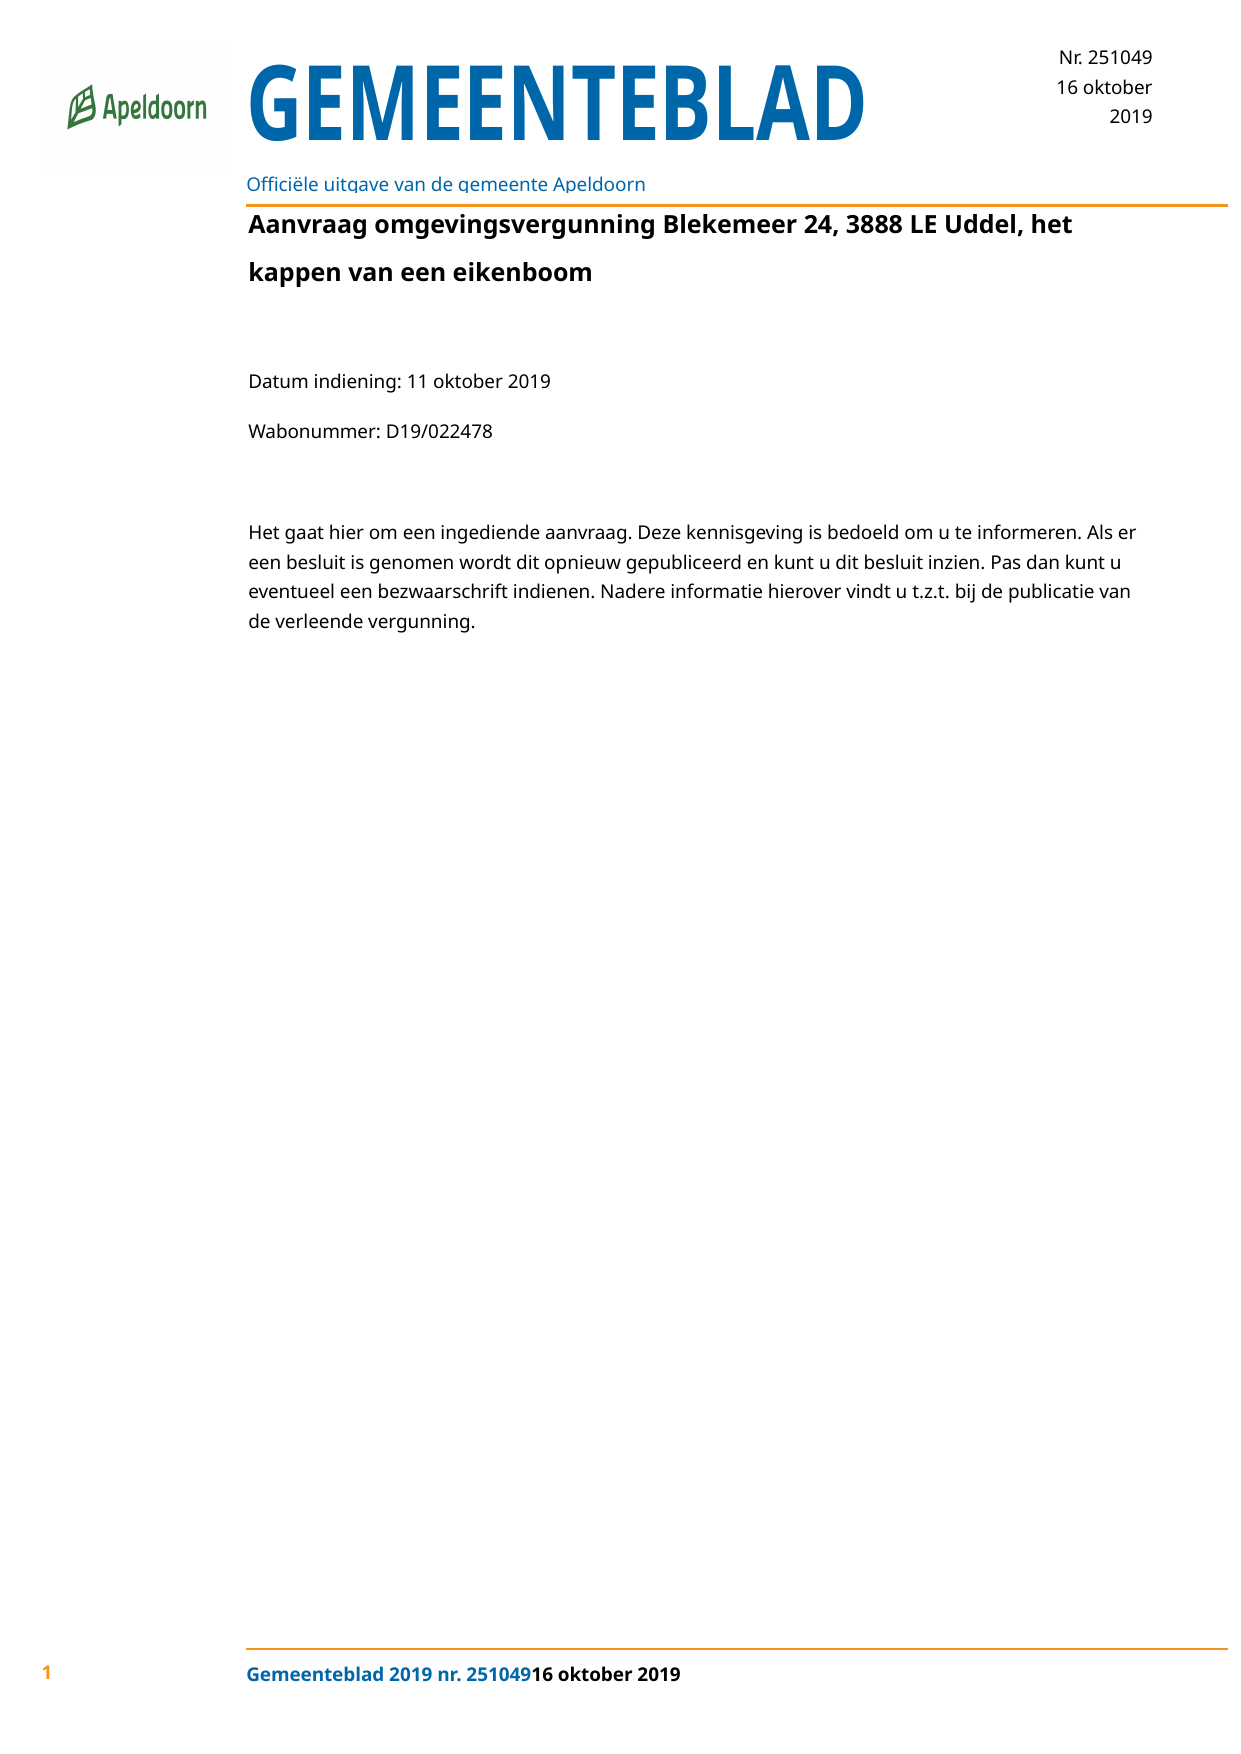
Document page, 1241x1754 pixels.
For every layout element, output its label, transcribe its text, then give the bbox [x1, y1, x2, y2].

picture [41, 47, 231, 172]
text Aanvraag omgevingsvergunning Blekemeer 24, 3888 LE Uddel, het kappen van een eikenboom [248, 207, 1152, 288]
text Het gaat hier om een ingediende aanvraag. Deze kennisgeving is bedoeld om u te informeren. Als er een besluit is genomen wordt dit opnieuw gepubliceerd en kunt u dit besluit inzien. Pas dan kunt u eventueel een bezwaarschrift indienen. Nadere informatie hierover vindt u t.z.t. bij de publicatie van de verleende vergunning. [248, 519, 1152, 634]
text Wabonummer: D19/022478 [248, 419, 1152, 444]
text Datum indiening: 11 oktober 2019 [248, 368, 1152, 394]
